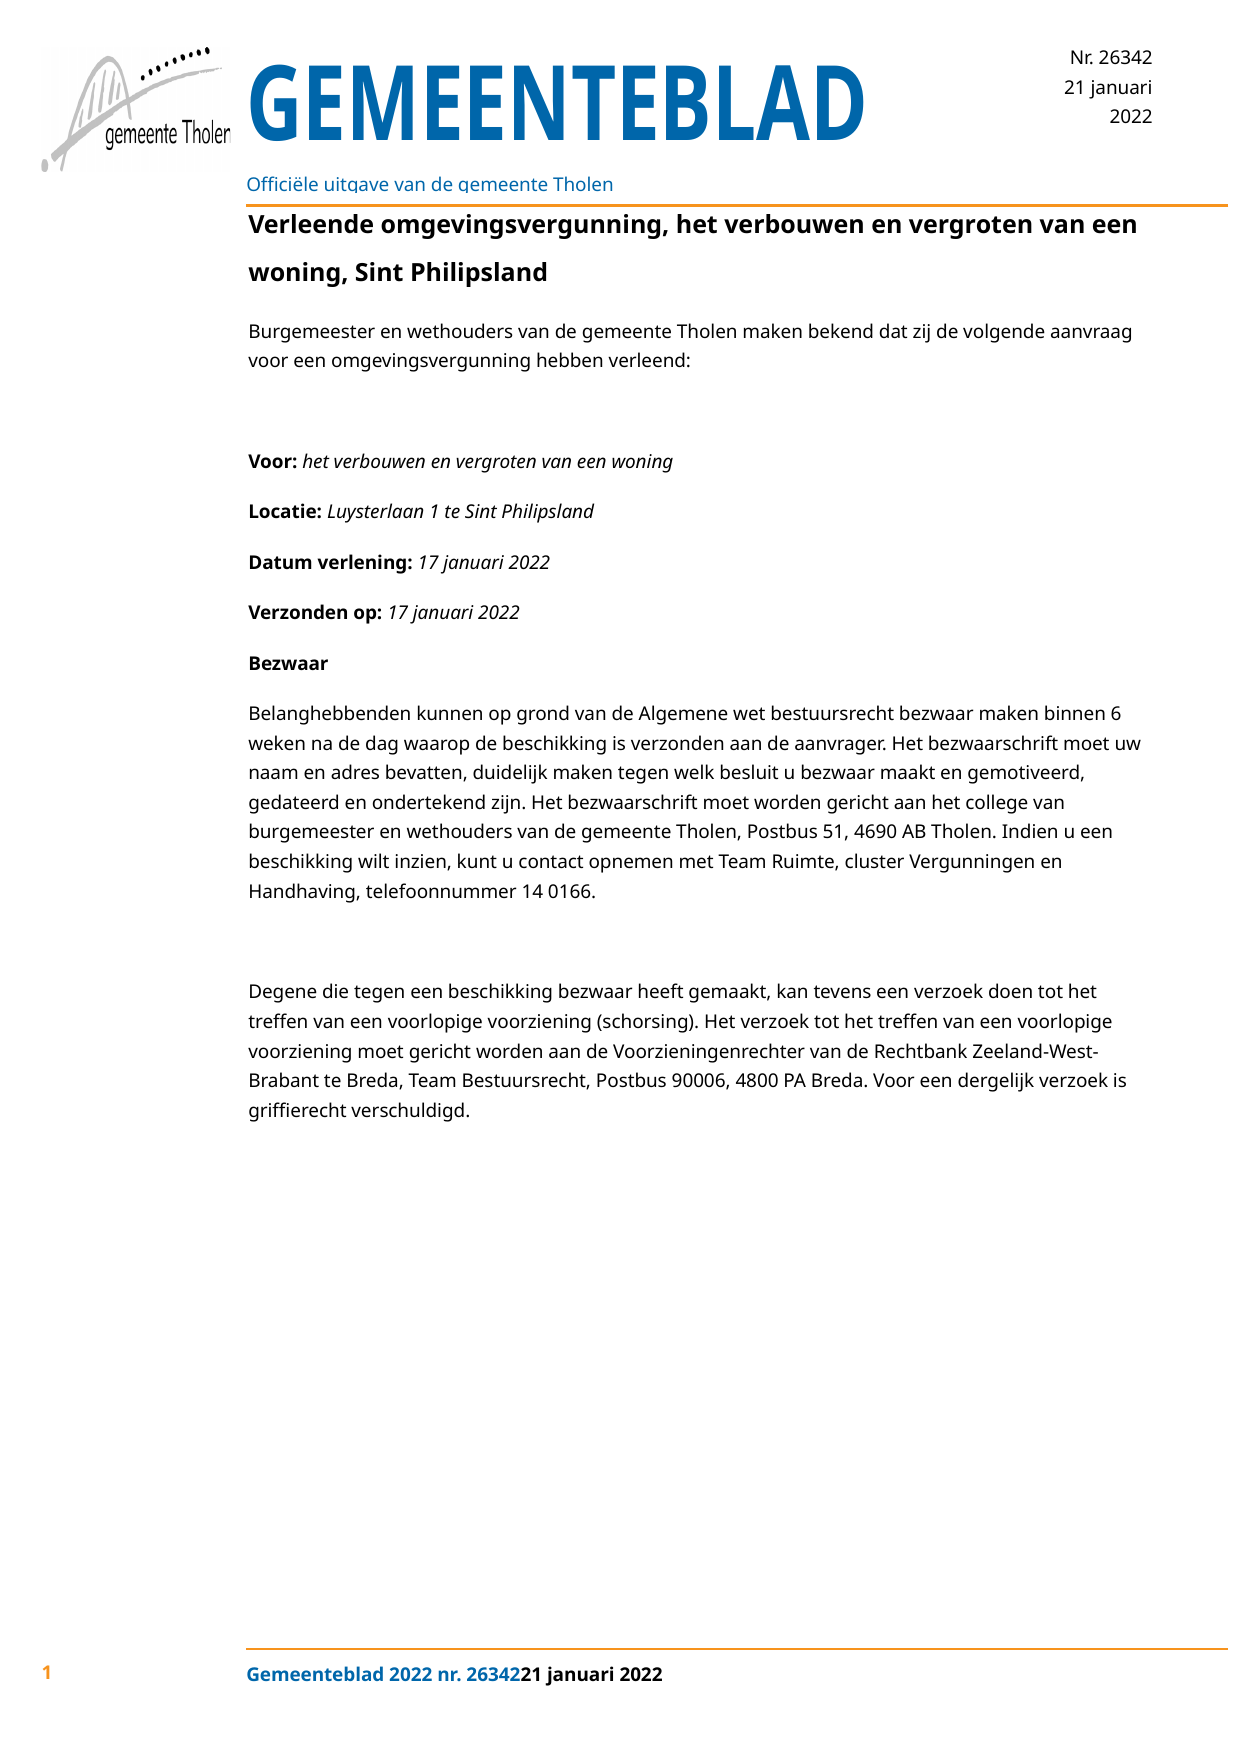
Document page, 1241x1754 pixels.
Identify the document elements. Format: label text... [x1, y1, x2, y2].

text Voor: het verbouwen en vergroten van een woning [248, 448, 1152, 474]
text Locatie: Luysterlaan 1 te Sint Philipsland [248, 499, 1152, 524]
text Burgemeester en wethouders van de gemeente Tholen maken bekend dat zij de volgende aanvraag voor een omgevingsvergunning hebben verleend: [248, 318, 1152, 373]
text Verleende omgevingsvergunning, het verbouwen en vergroten van een woning, Sint Philipsland [248, 207, 1152, 288]
text Datum verlening: 17 januari 2022 [248, 549, 1152, 575]
picture [41, 47, 231, 172]
text Degene die tegen een beschikking bezwaar heeft gemaakt, kan tevens een verzoek doen tot het treffen van een voorlopige voorziening (schorsing). Het verzoek tot het treffen van een voorlopige voorziening moet gericht worden aan de Voorzieningenrechter van de Rechtbank Zeeland-West-Brabant te Breda, Team Bestuursrecht, Postbus 90006, 4800 PA Breda. Voor een dergelijk verzoek is griffierecht verschuldigd. [248, 979, 1152, 1123]
text Bezwaar [248, 650, 1152, 676]
text Verzonden op: 17 januari 2022 [248, 599, 1152, 625]
text Belanghebbenden kunnen op grond van de Algemene wet bestuursrecht bezwaar maken binnen 6 weken na de dag waarop de beschikking is verzonden aan de aanvrager. Het bezwaarschrift moet uw naam en adres bevatten, duidelijk maken tegen welk besluit u bezwaar maakt en gemotiveerd, gedateerd en ondertekend zijn. Het bezwaarschrift moet worden gericht aan het college van burgemeester en wethouders van de gemeente Tholen, Postbus 51, 4690 AB Tholen. Indien u een beschikking wilt inzien, kunt u contact opnemen met Team Ruimte, cluster Vergunningen en Handhaving, telefoonnummer 14 0166. [248, 700, 1152, 904]
